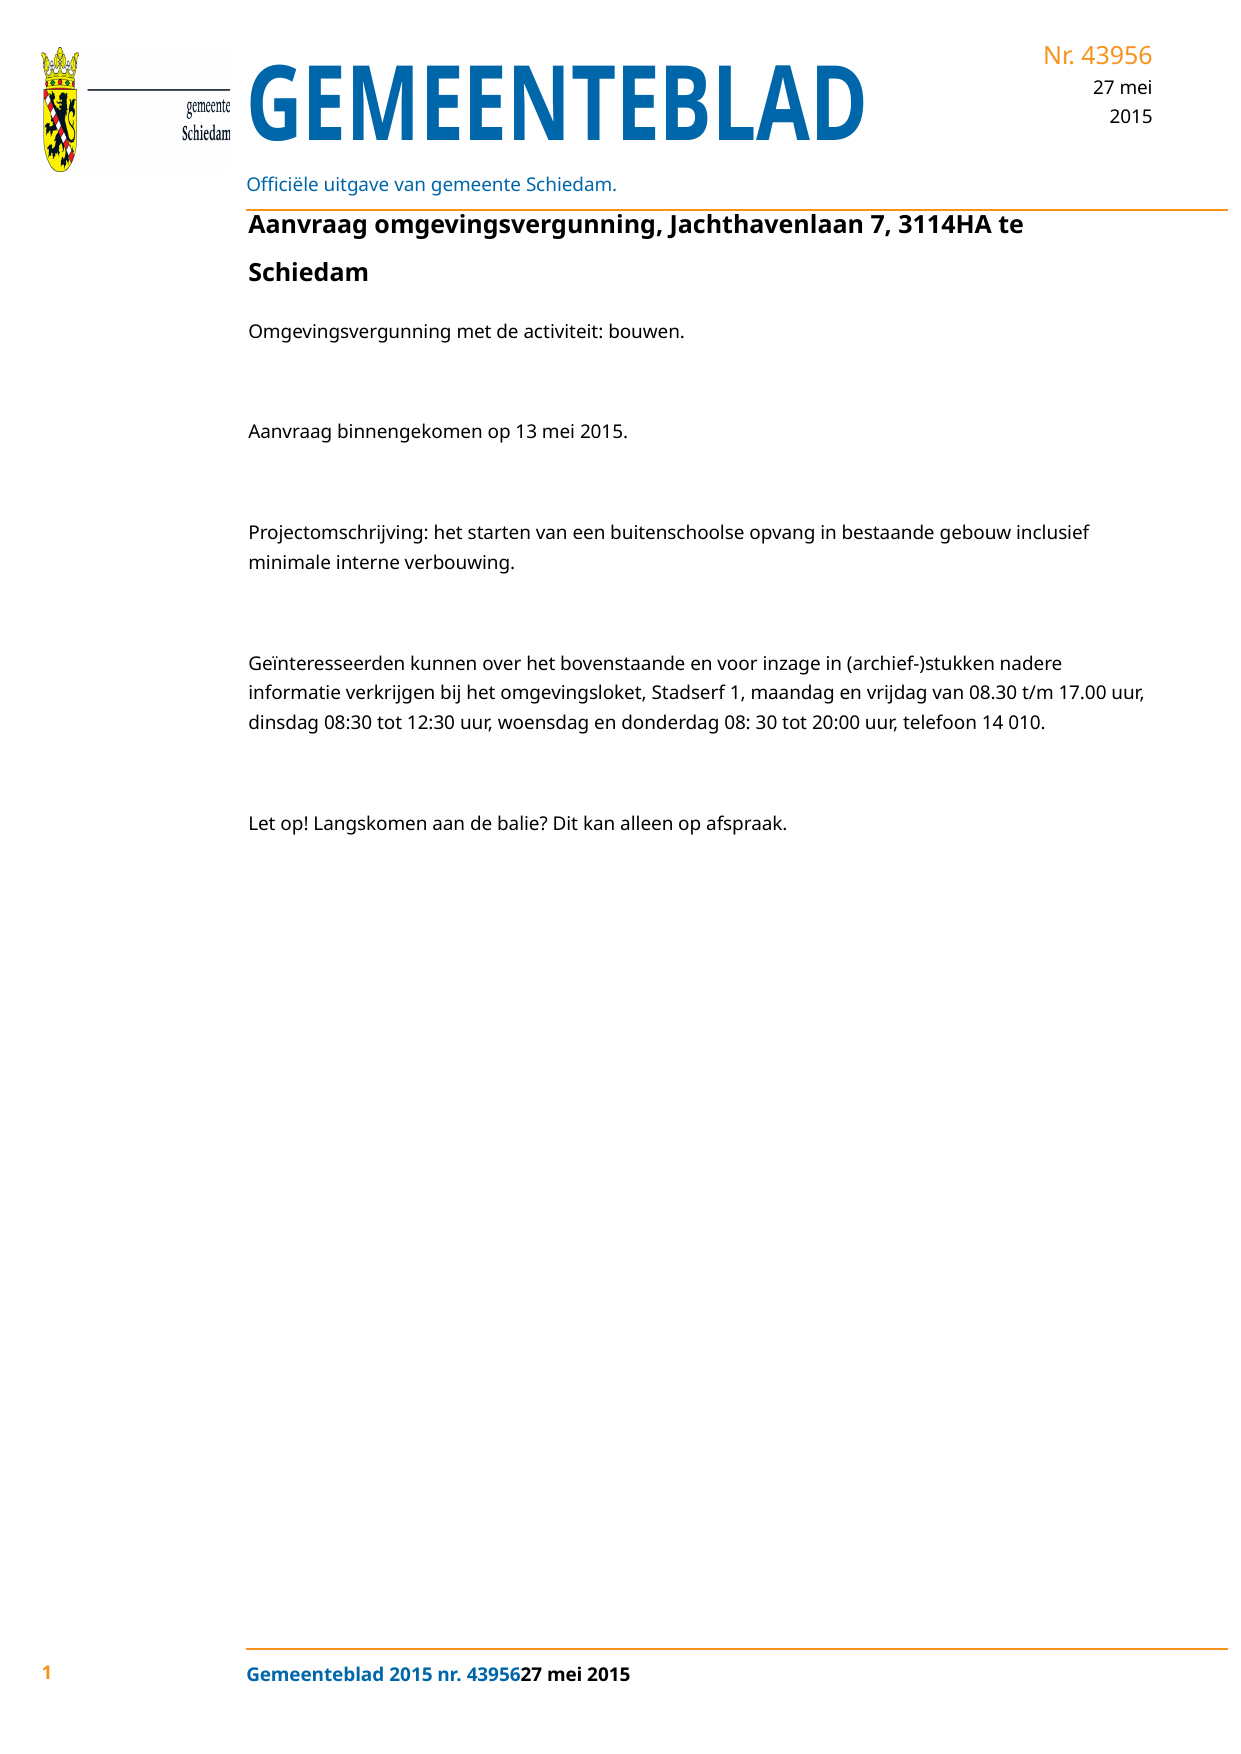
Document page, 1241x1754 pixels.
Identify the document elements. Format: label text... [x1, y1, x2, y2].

text Omgevingsvergunning met de activiteit: bouwen. [248, 318, 1152, 344]
text Aanvraag binnengekomen op 13 mei 2015. [248, 419, 1152, 444]
text Aanvraag omgevingsvergunning, Jachthavenlaan 7, 3114HA te Schiedam [248, 211, 1152, 288]
picture [41, 47, 231, 172]
text Projectomschrijving: het starten van een buitenschoolse opvang in bestaande gebouw inclusief minimale interne verbouwing. [248, 519, 1152, 575]
text Geïnteresseerden kunnen over het bovenstaande en voor inzage in (archief-)stukken nadere informatie verkrijgen bij het omgevingsloket, Stadserf 1, maandag en vrijdag van 08.30 t/m 17.00 uur, dinsdag 08:30 tot 12:30 uur, woensdag en donderdag 08: 30 tot 20:00 uur, telefoon 14 010. [248, 650, 1152, 735]
text Let op! Langskomen aan de balie? Dit kan alleen op afspraak. [248, 810, 1152, 836]
